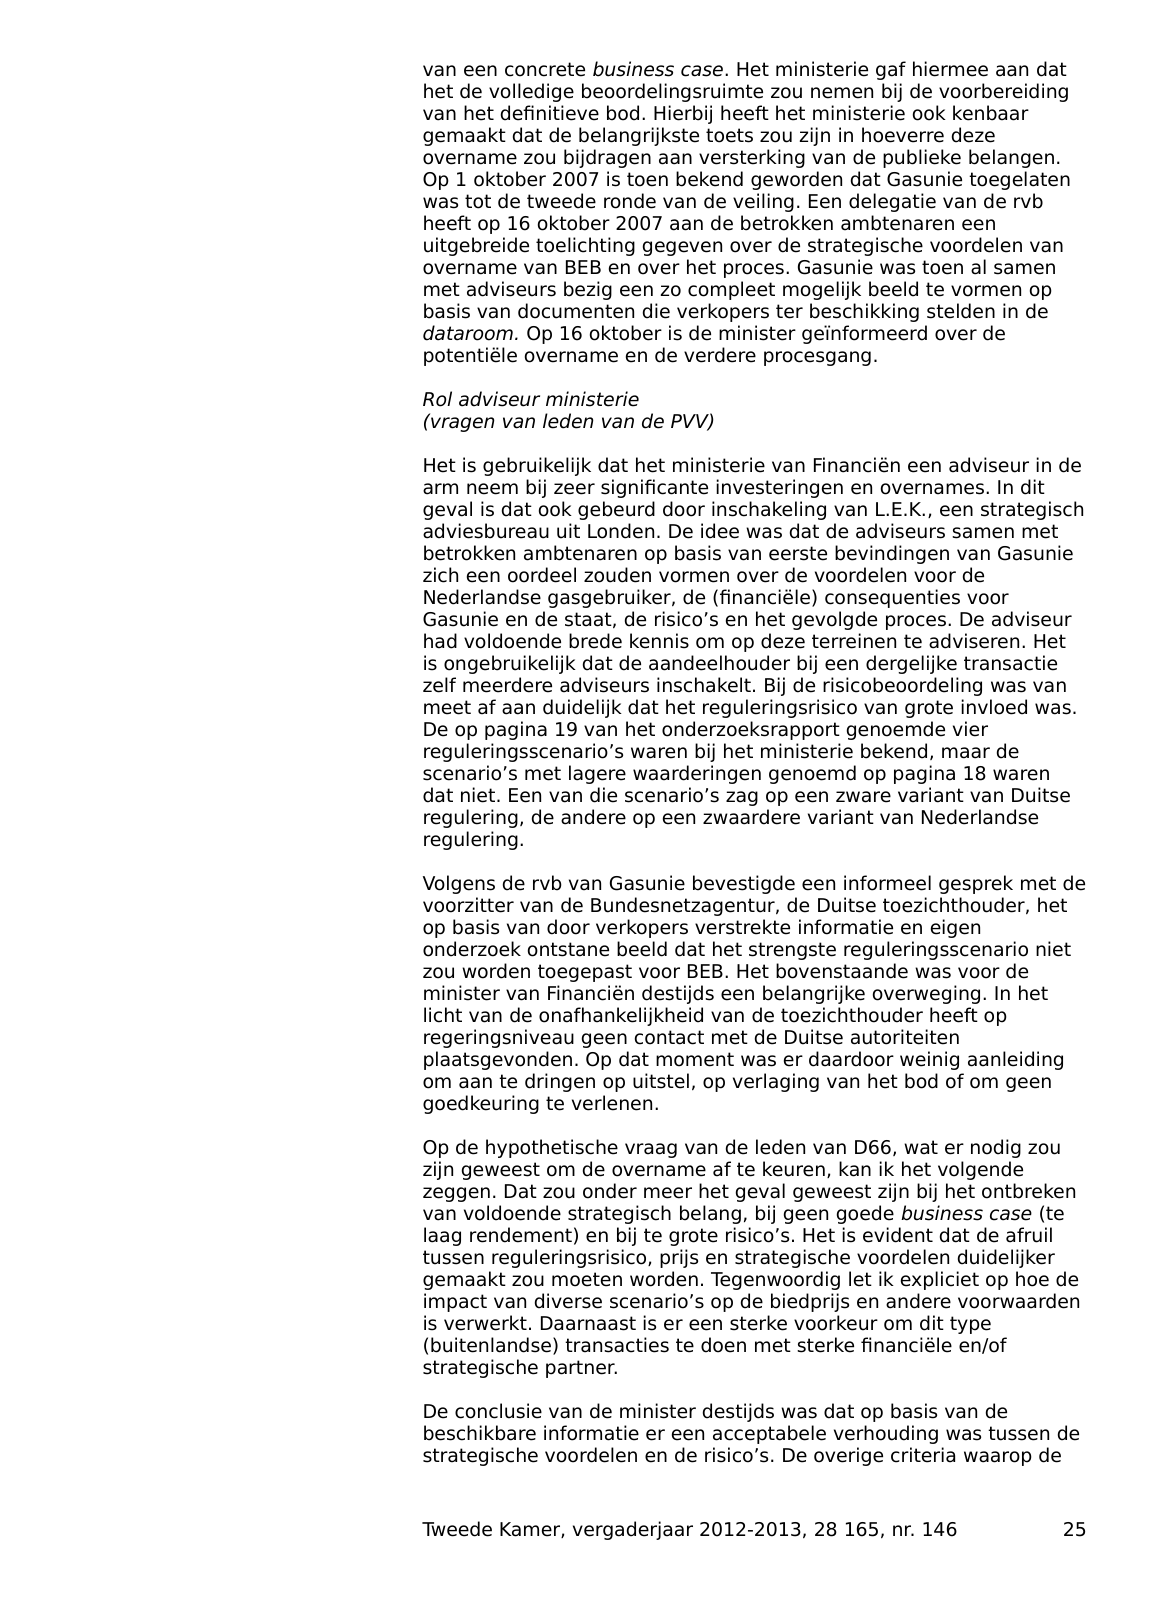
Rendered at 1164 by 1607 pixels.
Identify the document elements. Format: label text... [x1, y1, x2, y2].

text van een concrete business case. Het ministerie gaf hiermee aan dat het de volledige beoordelingsruimte zou nemen bij de voorbereiding van het definitieve bod. Hierbij heeft het ministerie ook kenbaar gemaakt dat de belangrijkste toets zou zijn in hoeverre deze overname zou bijdragen aan versterking van de publieke belangen. [422, 59, 1087, 169]
text De conclusie van de minister destijds was dat op basis van de beschikbare informatie er een acceptabele verhouding was tussen de strategische voordelen en de risico’s. De overige criteria waarop de [422, 1401, 1087, 1467]
text Het is gebruikelijk dat het ministerie van Financiën een adviseur in de arm neem bij zeer significante investeringen en overnames. In dit geval is dat ook gebeurd door inschakeling van L.E.K., een strategisch adviesbureau uit Londen. De idee was dat de adviseurs samen met betrokken ambtenaren op basis van eerste bevindingen van Gasunie zich een oordeel zouden vormen over de voordelen voor de Nederlandse gasgebruiker, de (financiële) consequenties voor Gasunie en de staat, de risico’s en het gevolgde proces. De adviseur had voldoende brede kennis om op deze terreinen te adviseren. Het is ongebruikelijk dat de aandeelhouder bij een dergelijke transactie zelf meerdere adviseurs inschakelt. Bij de risicobeoordeling was van meet af aan duidelijk dat het reguleringsrisico van grote invloed was. De op pagina 19 van het onderzoeksrapport genoemde vier reguleringsscenario’s waren bij het ministerie bekend, maar de scenario’s met lagere waarderingen genoemd op pagina 18 waren dat niet. Een van die scenario’s zag op een zware variant van Duitse regulering, de andere op een zwaardere variant van Nederlandse regulering. [422, 455, 1087, 851]
text Op de hypothetische vraag van de leden van D66, wat er nodig zou zijn geweest om de overname af te keuren, kan ik het volgende zeggen. Dat zou onder meer het geval geweest zijn bij het ontbreken van voldoende strategisch belang, bij geen goede business case (te laag rendement) en bij te grote risico’s. Het is evident dat de afruil tussen reguleringsrisico, prijs en strategische voordelen duidelijker gemaakt zou moeten worden. Tegenwoordig let ik expliciet op hoe de impact van diverse scenario’s op de biedprijs en andere voorwaarden is verwerkt. Daarnaast is er een sterke voorkeur om dit type (buitenlandse) transacties te doen met sterke financiële en/of strategische partner. [422, 1137, 1087, 1379]
text (vragen van leden van de PVV) [422, 411, 1087, 433]
text Rol adviseur ministerie [422, 389, 1087, 411]
text Volgens de rvb van Gasunie bevestigde een informeel gesprek met de voorzitter van de Bundesnetzagentur, de Duitse toezichthouder, het op basis van door verkopers verstrekte informatie en eigen onderzoek ontstane beeld dat het strengste reguleringsscenario niet zou worden toegepast voor BEB. Het bovenstaande was voor de minister van Financiën destijds een belangrijke overweging. In het licht van de onafhankelijkheid van de toezichthouder heeft op regeringsniveau geen contact met de Duitse autoriteiten plaatsgevonden. Op dat moment was er daardoor weinig aanleiding om aan te dringen op uitstel, op verlaging van het bod of om geen goedkeuring te verlenen. [422, 873, 1087, 1115]
text Op 1 oktober 2007 is toen bekend geworden dat Gasunie toegelaten was tot de tweede ronde van de veiling. Een delegatie van de rvb heeft op 16 oktober 2007 aan de betrokken ambtenaren een uitgebreide toelichting gegeven over de strategische voordelen van overname van BEB en over het proces. Gasunie was toen al samen met adviseurs bezig een zo compleet mogelijk beeld te vormen op basis van documenten die verkopers ter beschikking stelden in de dataroom. Op 16 oktober is de minister geïnformeerd over de potentiële overname en de verdere procesgang. [422, 169, 1087, 367]
